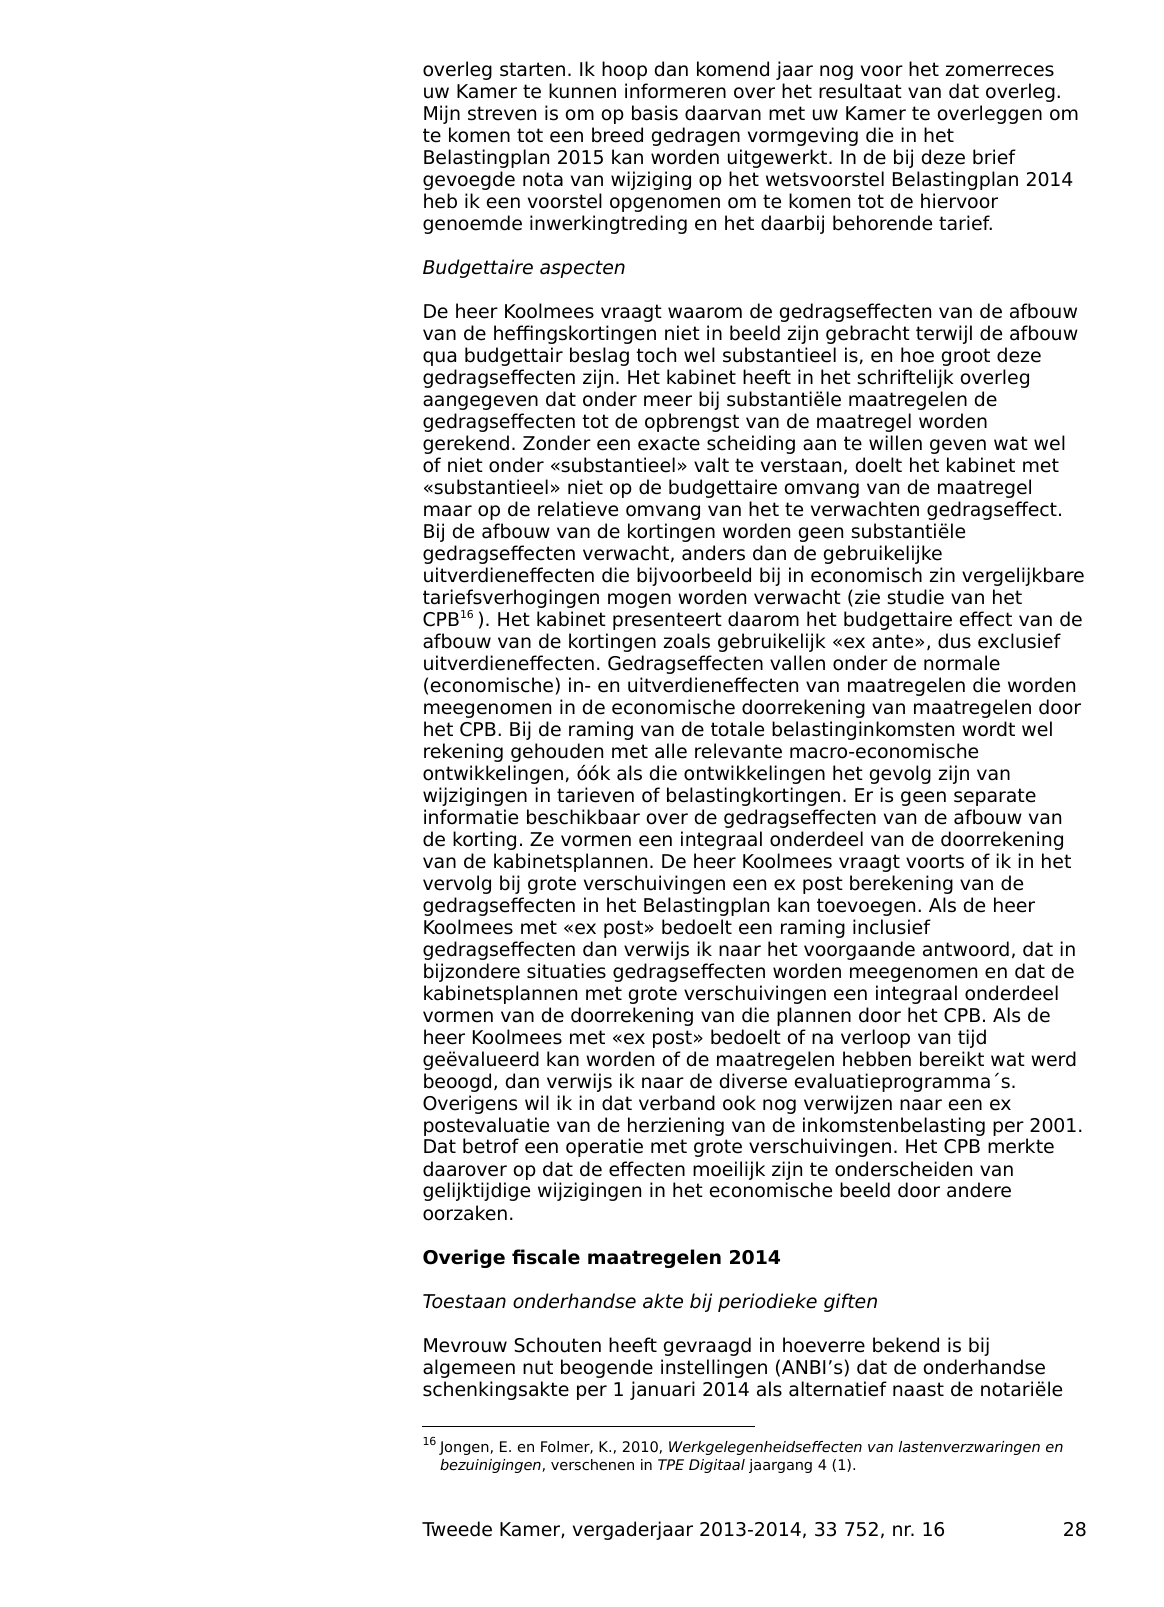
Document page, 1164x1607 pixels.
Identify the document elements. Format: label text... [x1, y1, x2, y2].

text Jongen, E. en Folmer, K., 2010, Werkgelegenheidseffecten van lastenverzwaringen en bezuinigingen, verschenen in TPE Digitaal jaargang 4 (1). [422, 1435, 1087, 1474]
subtitle Overige fiscale maatregelen 2014 [422, 1247, 1087, 1268]
text overleg starten. Ik hoop dan komend jaar nog voor het zomerreces uw Kamer te kunnen informeren over het resultaat van dat overleg. Mijn streven is om op basis daarvan met uw Kamer te overleggen om te komen tot een breed gedragen vormgeving die in het Belastingplan 2015 kan worden uitgewerkt. In de bij deze brief gevoegde nota van wijziging op het wetsvoorstel Belastingplan 2014 heb ik een voorstel opgenomen om te komen tot de hiervoor genoemde inwerkingtreding en het daarbij behorende tarief. [422, 59, 1087, 235]
subtitle Toestaan onderhandse akte bij periodieke giften [422, 1291, 1087, 1313]
text Mevrouw Schouten heeft gevraagd in hoeverre bekend is bij algemeen nut beogende instellingen (ANBI’s) dat de onderhandse schenkingsakte per 1 januari 2014 als alternatief naast de notariële [422, 1335, 1087, 1401]
subtitle Budgettaire aspecten [422, 257, 1087, 279]
text De heer Koolmees vraagt waarom de gedragseffecten van de afbouw van de heffingskortingen niet in beeld zijn gebracht terwijl de afbouw qua budgettair beslag toch wel substantieel is, en hoe groot deze gedragseffecten zijn. Het kabinet heeft in het schriftelijk overleg aangegeven dat onder meer bij substantiële maatregelen de gedragseffecten tot de opbrengst van de maatregel worden gerekend. Zonder een exacte scheiding aan te willen geven wat wel of niet onder «substantieel» valt te verstaan, doelt het kabinet met «substantieel» niet op de budgettaire omvang van de maatregel maar op de relatieve omvang van het te verwachten gedragseffect. Bij de afbouw van de kortingen worden geen substantiële gedragseffecten verwacht, anders dan de gebruikelijke uitverdieneffecten die bijvoorbeeld bij in economisch zin vergelijkbare tariefsverhogingen mogen worden verwacht (zie studie van het CPB). Het kabinet presenteert daarom het budgettaire effect van de afbouw van de kortingen zoals gebruikelijk «ex ante», dus exclusief uitverdieneffecten. Gedragseffecten vallen onder de normale (economische) in- en uitverdieneffecten van maatregelen die worden meegenomen in de economische doorrekening van maatregelen door het CPB. Bij de raming van de totale belastinginkomsten wordt wel rekening gehouden met alle relevante macro-economische ontwikkelingen, óók als die ontwikkelingen het gevolg zijn van wijzigingen in tarieven of belastingkortingen. Er is geen separate informatie beschikbaar over de gedragseffecten van de afbouw van de korting. Ze vormen een integraal onderdeel van de doorrekening van de kabinetsplannen. De heer Koolmees vraagt voorts of ik in het vervolg bij grote verschuivingen een ex post berekening van de gedragseffecten in het Belastingplan kan toevoegen. Als de heer Koolmees met «ex post» bedoelt een raming inclusief gedragseffecten dan verwijs ik naar het voorgaande antwoord, dat in bijzondere situaties gedragseffecten worden meegenomen en dat de kabinetsplannen met grote verschuivingen een integraal onderdeel vormen van de doorrekening van die plannen door het CPB. Als de heer Koolmees met «ex post» bedoelt of na verloop van tijd geëvalueerd kan worden of de maatregelen hebben bereikt wat werd beoogd, dan verwijs ik naar de diverse evaluatieprogramma´s. Overigens wil ik in dat verband ook nog verwijzen naar een ex postevaluatie van de herziening van de inkomstenbelasting per 2001. Dat betrof een operatie met grote verschuivingen. Het CPB merkte daarover op dat de effecten moeilijk zijn te onderscheiden van gelijktijdige wijzigingen in het economische beeld door andere oorzaken. [422, 301, 1087, 1224]
